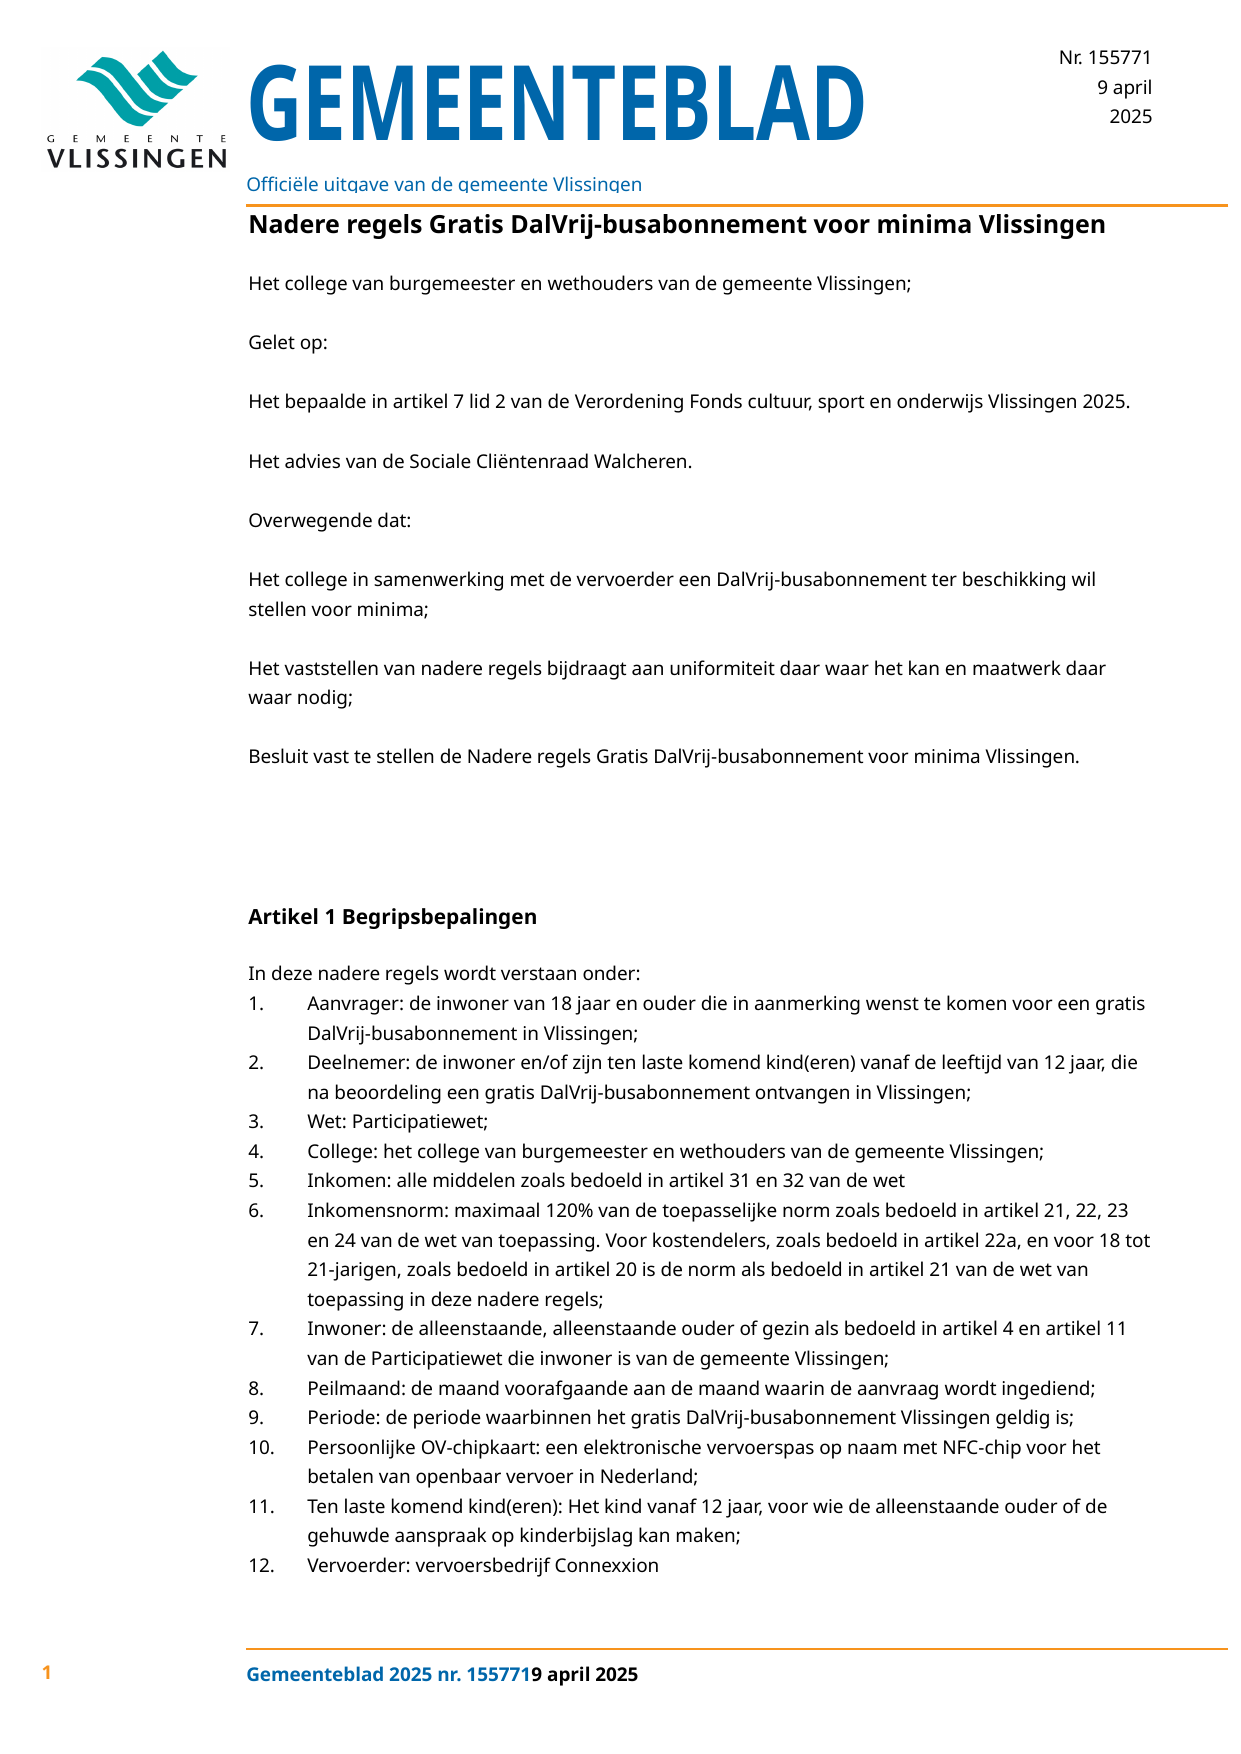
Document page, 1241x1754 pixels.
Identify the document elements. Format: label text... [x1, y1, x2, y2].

text Het bepaalde in artikel 7 lid 2 van de Verordening Fonds cultuur, sport en onderwijs Vlissingen 2025. [248, 389, 1152, 414]
list Inkomensnorm: maximaal 120% van de toepasselijke norm zoals bedoeld in artikel 21, 22, 23 en 24 van de wet van toepassing. Voor kostendelers, zoals bedoeld in artikel 22a, en voor 18 tot 21-jarigen, zoals bedoeld in artikel 20 is de norm als bedoeld in artikel 21 van de wet van toepassing in deze nadere regels; [248, 1197, 1152, 1312]
list Vervoerder: vervoersbedrijf Connexxion [248, 1552, 1152, 1578]
text Gelet op: [248, 329, 1152, 355]
list Deelnemer: de inwoner en/of zijn ten laste komend kind(eren) vanaf de leeftijd van 12 jaar, die na beoordeling een gratis DalVrij-busabonnement ontvangen in Vlissingen; [248, 1049, 1152, 1104]
text Overwegende dat: [248, 507, 1152, 533]
text Het vaststellen van nadere regels bijdraagt aan uniformiteit daar waar het kan en maatwerk daar waar nodig; [248, 655, 1152, 710]
text Het advies van de Sociale Cliëntenraad Walcheren. [248, 448, 1152, 473]
text Artikel 1 Begripsbepalingen [248, 902, 1152, 931]
text Het college in samenwerking met de vervoerder een DalVrij-busabonnement ter beschikking wil stellen voor minima; [248, 566, 1152, 621]
text Besluit vast te stellen de Nadere regels Gratis DalVrij-busabonnement voor minima Vlissingen. [248, 744, 1152, 769]
list Wet: Participatiewet; [248, 1108, 1152, 1134]
list Inwoner: de alleenstaande, alleenstaande ouder of gezin als bedoeld in artikel 4 en artikel 11 van de Participatiewet die inwoner is van de gemeente Vlissingen; [248, 1316, 1152, 1371]
picture [41, 47, 231, 172]
text Het college van burgemeester en wethouders van de gemeente Vlissingen; [248, 270, 1152, 296]
list Peilmaand: de maand voorafgaande aan de maand waarin de aanvraag wordt ingediend; [248, 1375, 1152, 1400]
text Nadere regels Gratis DalVrij-busabonnement voor minima Vlissingen [248, 207, 1152, 241]
text In deze nadere regels wordt verstaan onder: [248, 961, 1152, 986]
list Persoonlijke OV-chipkaart: een elektronische vervoerspas op naam met NFC-chip voor het betalen van openbaar vervoer in Nederland; [248, 1434, 1152, 1489]
list Aanvrager: de inwoner van 18 jaar en ouder die in aanmerking wenst te komen voor een gratis DalVrij-busabonnement in Vlissingen; [248, 990, 1152, 1045]
list Inkomen: alle middelen zoals bedoeld in artikel 31 en 32 van de wet [248, 1168, 1152, 1193]
list College: het college van burgemeester en wethouders van de gemeente Vlissingen; [248, 1138, 1152, 1164]
list Periode: de periode waarbinnen het gratis DalVrij-busabonnement Vlissingen geldig is; [248, 1404, 1152, 1430]
list Ten laste komend kind(eren): Het kind vanaf 12 jaar, voor wie de alleenstaande ouder of de gehuwde aanspraak op kinderbijslag kan maken; [248, 1493, 1152, 1548]
